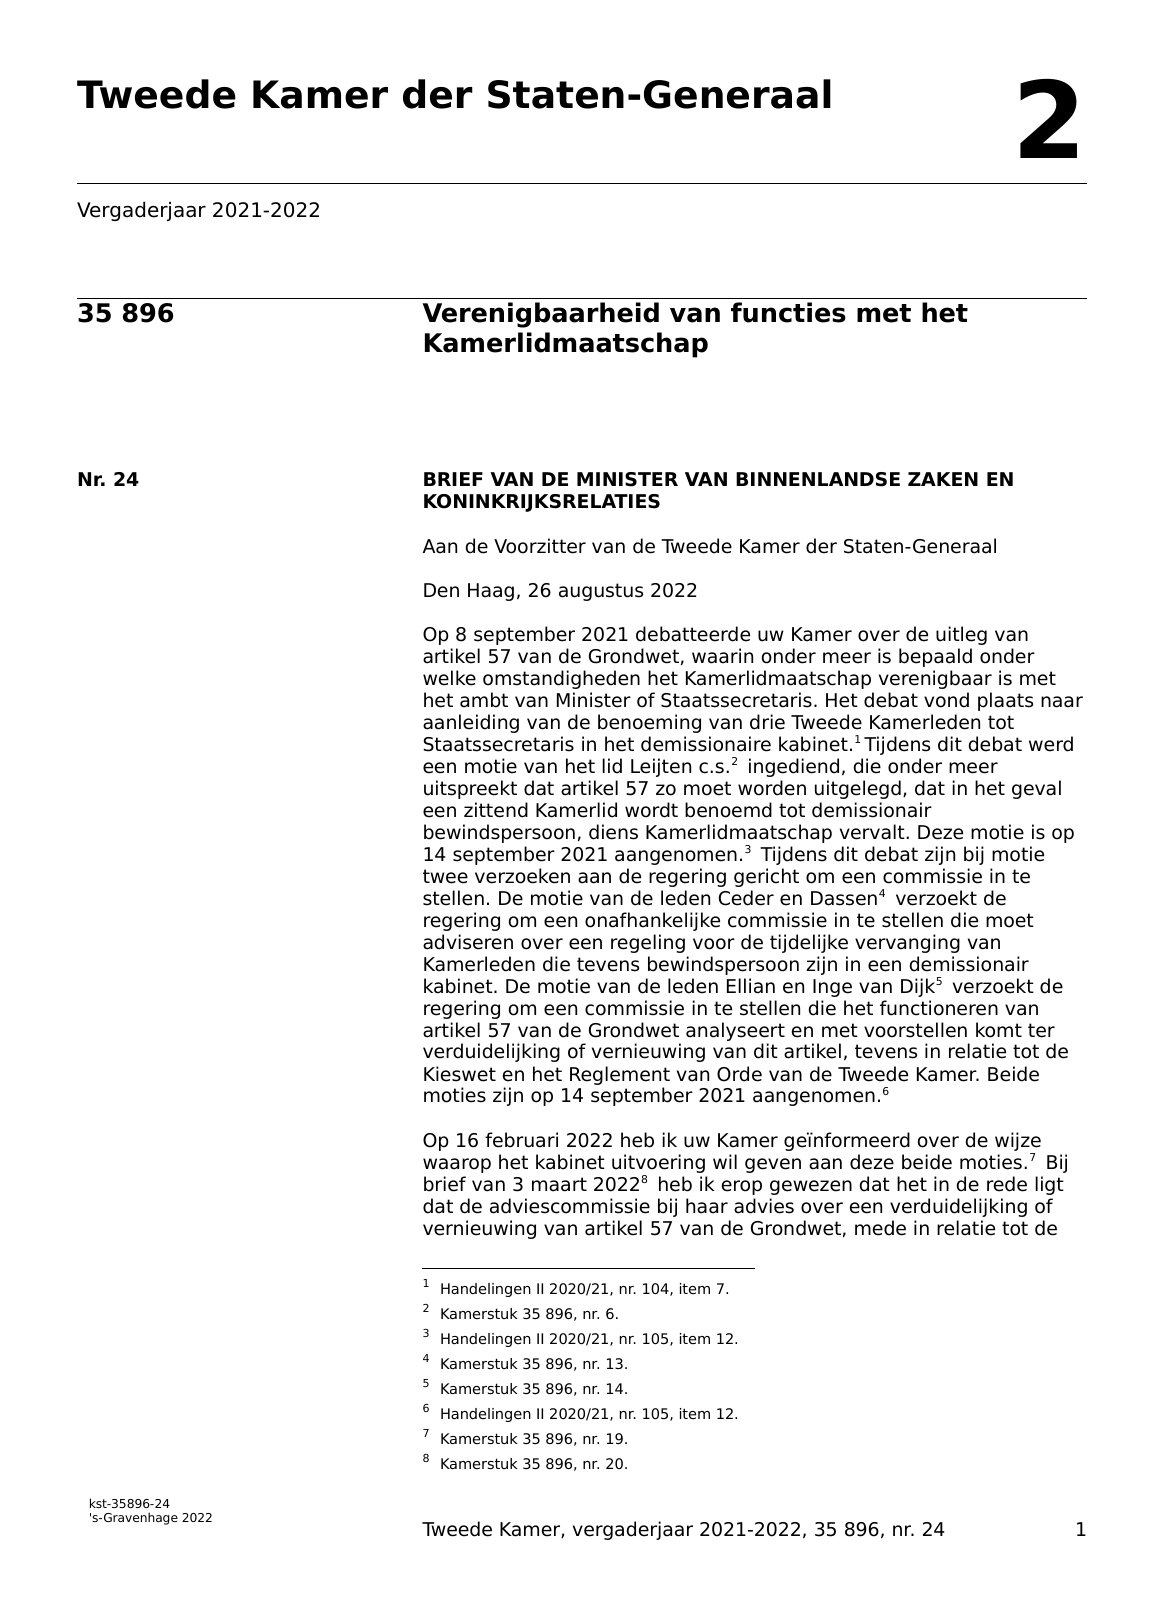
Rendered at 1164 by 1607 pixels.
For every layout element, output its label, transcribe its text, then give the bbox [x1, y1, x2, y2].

text Kamerstuk 35 896, nr. 13. [422, 1352, 1087, 1374]
text Den Haag, 26 augustus 2022 [422, 580, 1087, 602]
table_cell Vergaderjaar 2021-2022 [77, 184, 1087, 298]
table_header 2 [886, 59, 1087, 183]
text Kamerstuk 35 896, nr. 20. [422, 1452, 1087, 1474]
subtitle 35 896 Verenigbaarheid van functies met het Kamerlidmaatschap [77, 299, 1087, 358]
subtitle Nr. 24 BRIEF VAN DE MINISTER VAN BINNENLANDSE ZAKEN EN KONINKRIJKSRELATIES [77, 469, 1087, 513]
text 's-Gravenhage 2022 [88, 1511, 323, 1525]
text Handelingen II 2020/21, nr. 104, item 7. [422, 1277, 1087, 1299]
text Handelingen II 2020/21, nr. 105, item 12. [422, 1402, 1087, 1424]
text Op 8 september 2021 debatteerde uw Kamer over de uitleg van artikel 57 van de Grondwet, waarin onder meer is bepaald onder welke omstandigheden het Kamerlidmaatschap verenigbaar is met het ambt van Minister of Staatssecretaris. Het debat vond plaats naar aanleiding van de benoeming van drie Tweede Kamerleden tot Staatssecretaris in het demissionaire kabinet.Tijdens dit debat werd een motie van het lid Leijten c.s. ingediend, die onder meer uitspreekt dat artikel 57 zo moet worden uitgelegd, dat in het geval een zittend Kamerlid wordt benoemd tot demissionair bewindspersoon, diens Kamerlidmaatschap vervalt. Deze motie is op 14 september 2021 aangenomen. Tijdens dit debat zijn bij motie twee verzoeken aan de regering gericht om een commissie in te stellen. De motie van de leden Ceder en Dassen verzoekt de regering om een onafhankelijke commissie in te stellen die moet adviseren over een regeling voor de tijdelijke vervanging van Kamerleden die tevens bewindspersoon zijn in een demissionair kabinet. De motie van de leden Ellian en Inge van Dijk verzoekt de regering om een commissie in te stellen die het functioneren van artikel 57 van de Grondwet analyseert en met voorstellen komt ter verduidelijking of vernieuwing van dit artikel, tevens in relatie tot de Kieswet en het Reglement van Orde van de Tweede Kamer. Beide moties zijn op 14 september 2021 aangenomen. [422, 624, 1087, 1107]
text Kamerstuk 35 896, nr. 14. [422, 1377, 1087, 1399]
text Kamerstuk 35 896, nr. 6. [422, 1302, 1087, 1324]
text Aan de Voorzitter van de Tweede Kamer der Staten-Generaal [422, 536, 1087, 557]
text kst-35896-24 [88, 1497, 323, 1511]
text Op 16 februari 2022 heb ik uw Kamer geïnformeerd over de wijze waarop het kabinet uitvoering wil geven aan deze beide moties. Bij brief van 3 maart 2022 heb ik erop gewezen dat het in de rede ligt dat de adviescommissie bij haar advies over een verduidelijking of vernieuwing van artikel 57 van de Grondwet, mede in relatie tot de [422, 1129, 1087, 1239]
text Handelingen II 2020/21, nr. 105, item 12. [422, 1327, 1087, 1349]
table_header Tweede Kamer der Staten-Generaal [77, 59, 886, 183]
text Kamerstuk 35 896, nr. 19. [422, 1427, 1087, 1449]
